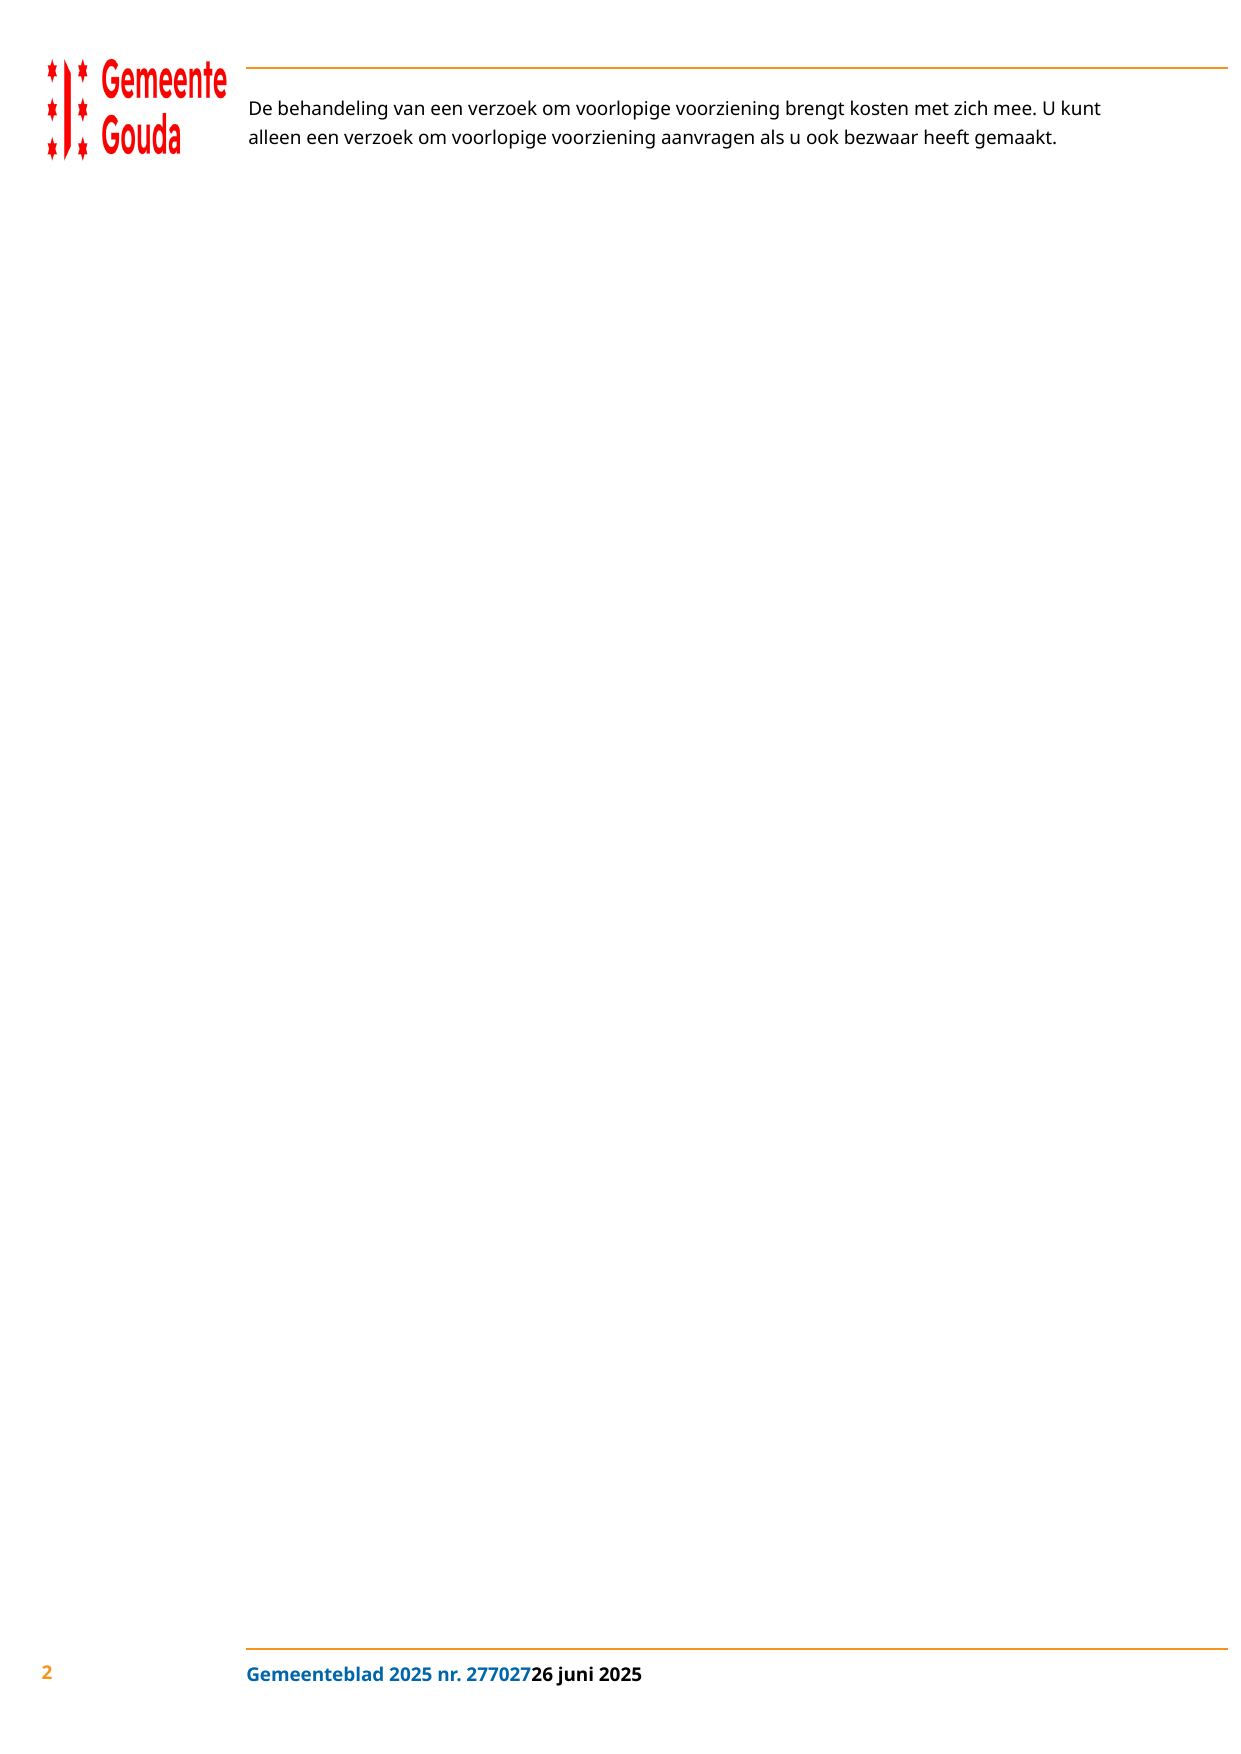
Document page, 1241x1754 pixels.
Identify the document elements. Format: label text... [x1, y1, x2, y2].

text De behandeling van een verzoek om voorlopige voorziening brengt kosten met zich mee. U kunt alleen een verzoek om voorlopige voorziening aanvragen als u ook bezwaar heeft gemaakt. [248, 95, 1152, 150]
picture [41, 47, 231, 172]
